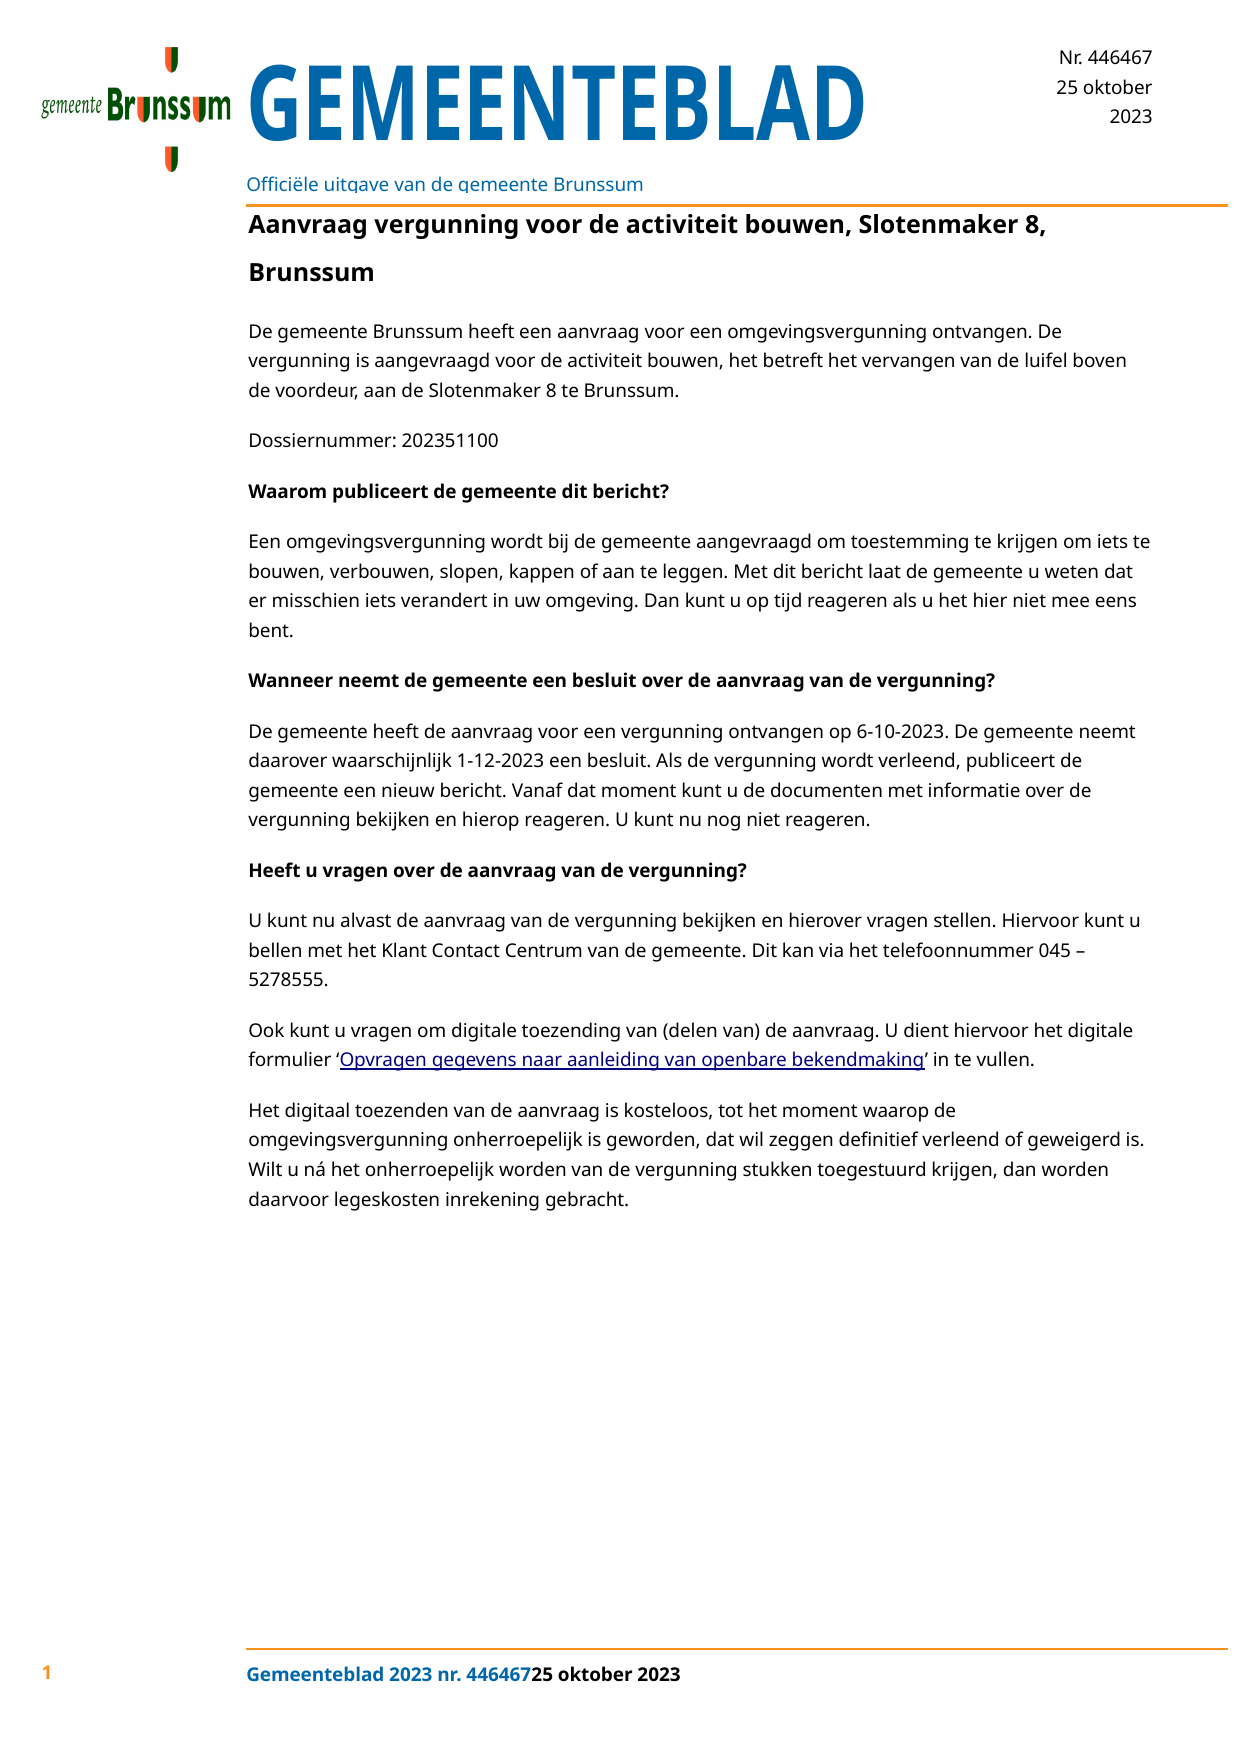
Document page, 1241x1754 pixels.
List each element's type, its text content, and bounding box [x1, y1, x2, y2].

text De gemeente heeft de aanvraag voor een vergunning ontvangen op 6-10-2023. De gemeente neemt daarover waarschijnlijk 1-12-2023 een besluit. Als de vergunning wordt verleend, publiceert de gemeente een nieuw bericht. Vanaf dat moment kunt u de documenten met informatie over de vergunning bekijken en hierop reageren. U kunt nu nog niet reageren. [248, 718, 1152, 832]
text U kunt nu alvast de aanvraag van de vergunning bekijken en hierover vragen stellen. Hiervoor kunt u bellen met het Klant Contact Centrum van de gemeente. Dit kan via het telefoonnummer 045 – 5278555. [248, 907, 1152, 992]
text Aanvraag vergunning voor de activiteit bouwen, Slotenmaker 8, Brunssum [248, 207, 1152, 288]
picture [41, 47, 231, 172]
text Heeft u vragen over de aanvraag van de vergunning? [248, 857, 1152, 883]
text De gemeente Brunssum heeft een aanvraag voor een omgevingsvergunning ontvangen. De vergunning is aangevraagd voor de activiteit bouwen, het betreft het vervangen van de luifel boven de voordeur, aan de Slotenmaker 8 te Brunssum. [248, 318, 1152, 403]
text Wanneer neemt de gemeente een besluit over de aanvraag van de vergunning? [248, 667, 1152, 693]
text Een omgevingsvergunning wordt bij de gemeente aangevraagd om toestemming te krijgen om iets te bouwen, verbouwen, slopen, kappen of aan te leggen. Met dit bericht laat de gemeente u weten dat er misschien iets verandert in uw omgeving. Dan kunt u op tijd reageren als u het hier niet mee eens bent. [248, 528, 1152, 643]
text Ook kunt u vragen om digitale toezending van (delen van) de aanvraag. U dient hiervoor het digitale formulier ‘Opvragen gegevens naar aanleiding van openbare bekendmaking’ in te vullen. [248, 1017, 1152, 1072]
text Het digitaal toezenden van de aanvraag is kosteloos, tot het moment waarop de omgevingsvergunning onherroepelijk is geworden, dat wil zeggen definitief verleend of geweigerd is. Wilt u ná het onherroepelijk worden van de vergunning stukken toegestuurd krijgen, dan worden daarvoor legeskosten inrekening gebracht. [248, 1097, 1152, 1212]
text Waarom publiceert de gemeente dit bericht? [248, 478, 1152, 504]
text Dossiernummer: 202351100 [248, 427, 1152, 453]
